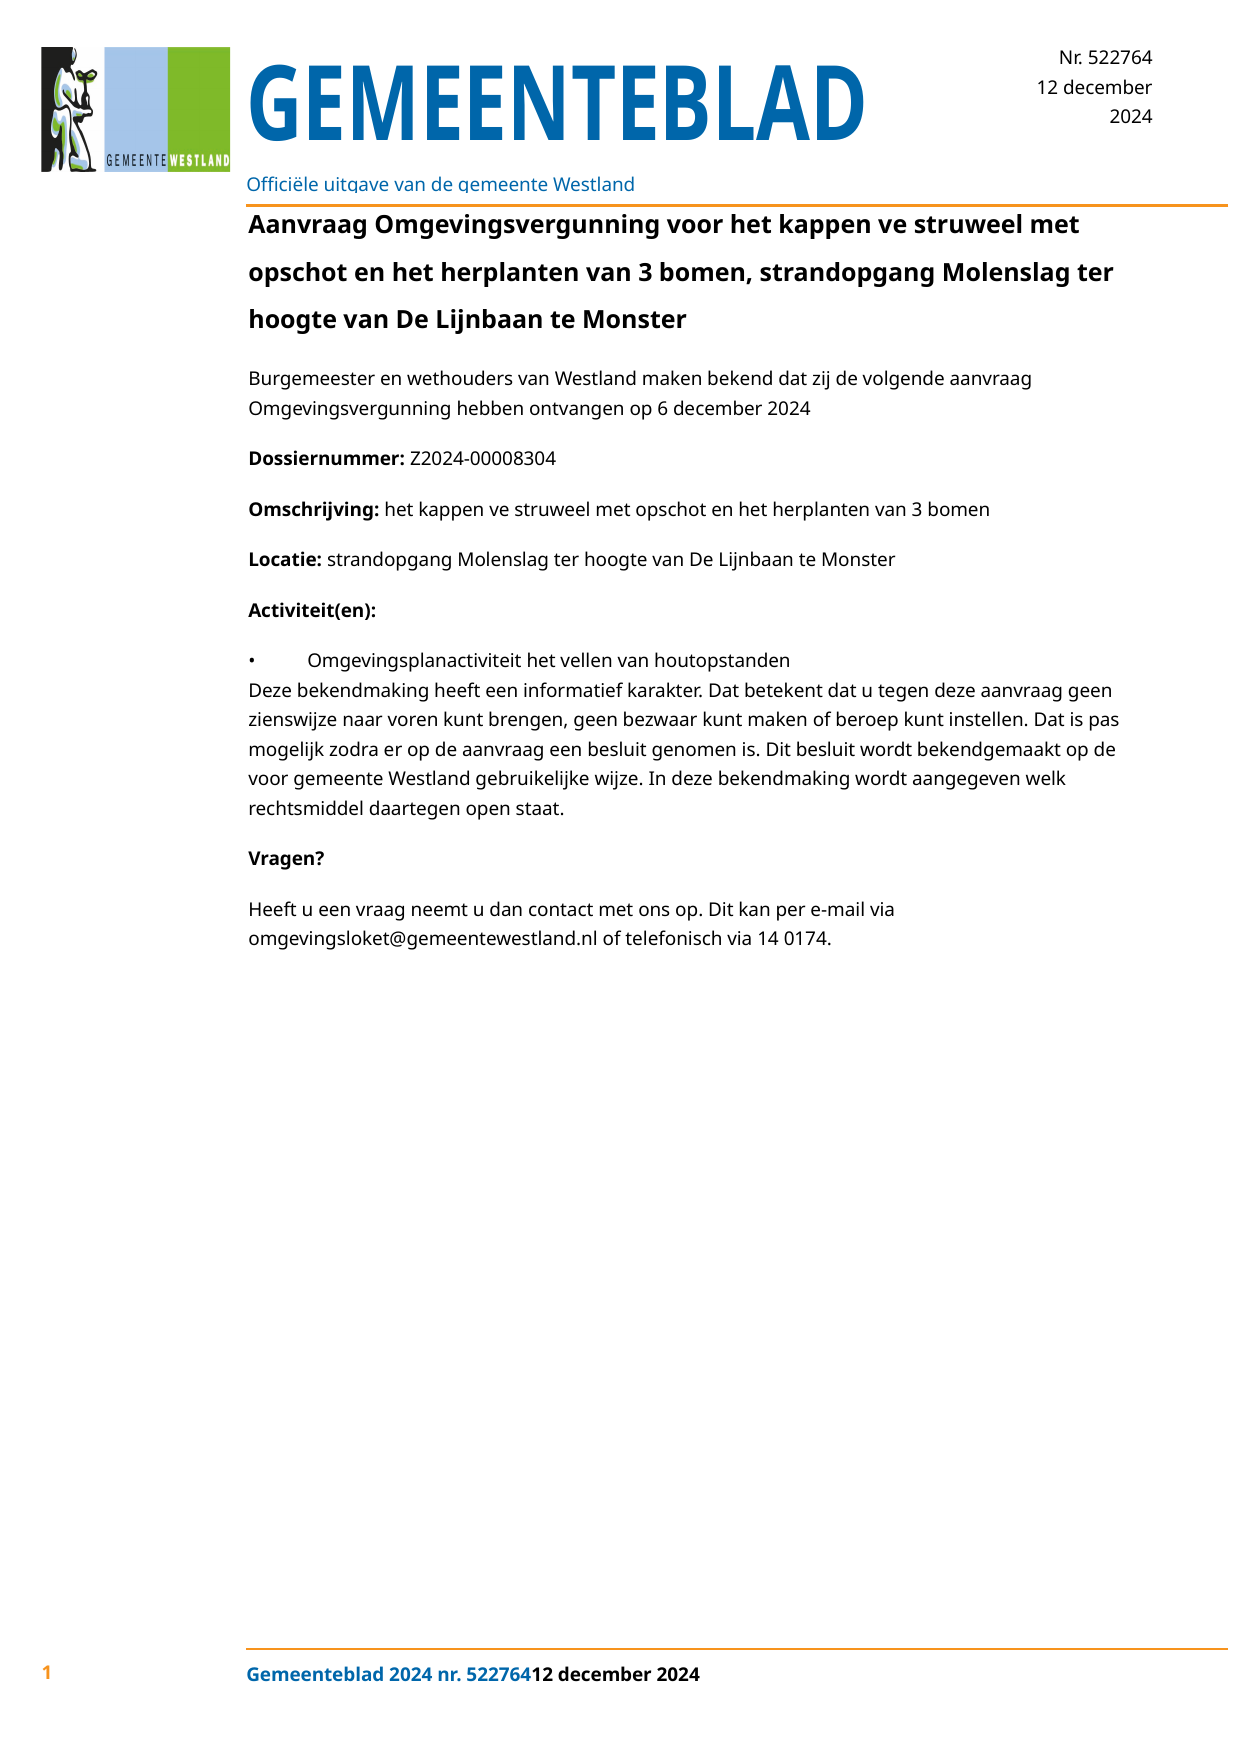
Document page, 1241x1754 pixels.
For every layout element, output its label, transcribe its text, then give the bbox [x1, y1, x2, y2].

list Omgevingsplanactiviteit het vellen van houtopstanden [248, 647, 1152, 673]
text Vragen? [248, 846, 1152, 871]
text Omschrijving: het kappen ve struweel met opschot en het herplanten van 3 bomen [248, 496, 1152, 522]
text Activiteit(en): [248, 597, 1152, 622]
text Burgemeester en wethouders van Westland maken bekend dat zij de volgende aanvraag Omgevingsvergunning hebben ontvangen op 6 december 2024 [248, 366, 1152, 421]
text Dossiernummer: Z2024-00008304 [248, 446, 1152, 471]
text Aanvraag Omgevingsvergunning voor het kappen ve struweel met opschot en het herplanten van 3 bomen, strandopgang Molenslag ter hoogte van De Lijnbaan te Monster [248, 207, 1152, 336]
text Heeft u een vraag neemt u dan contact met ons op. Dit kan per e-mail via omgevingsloket@gemeentewestland.nl of telefonisch via 14 0174. [248, 896, 1152, 951]
picture [41, 47, 231, 172]
text Deze bekendmaking heeft een informatief karakter. Dat betekent dat u tegen deze aanvraag geen zienswijze naar voren kunt brengen, geen bezwaar kunt maken of beroep kunt instellen. Dat is pas mogelijk zodra er op de aanvraag een besluit genomen is. Dit besluit wordt bekendgemaakt op de voor gemeente Westland gebruikelijke wijze. In deze bekendmaking wordt aangegeven welk rechtsmiddel daartegen open staat. [248, 677, 1152, 821]
text Locatie: strandopgang Molenslag ter hoogte van De Lijnbaan te Monster [248, 546, 1152, 572]
